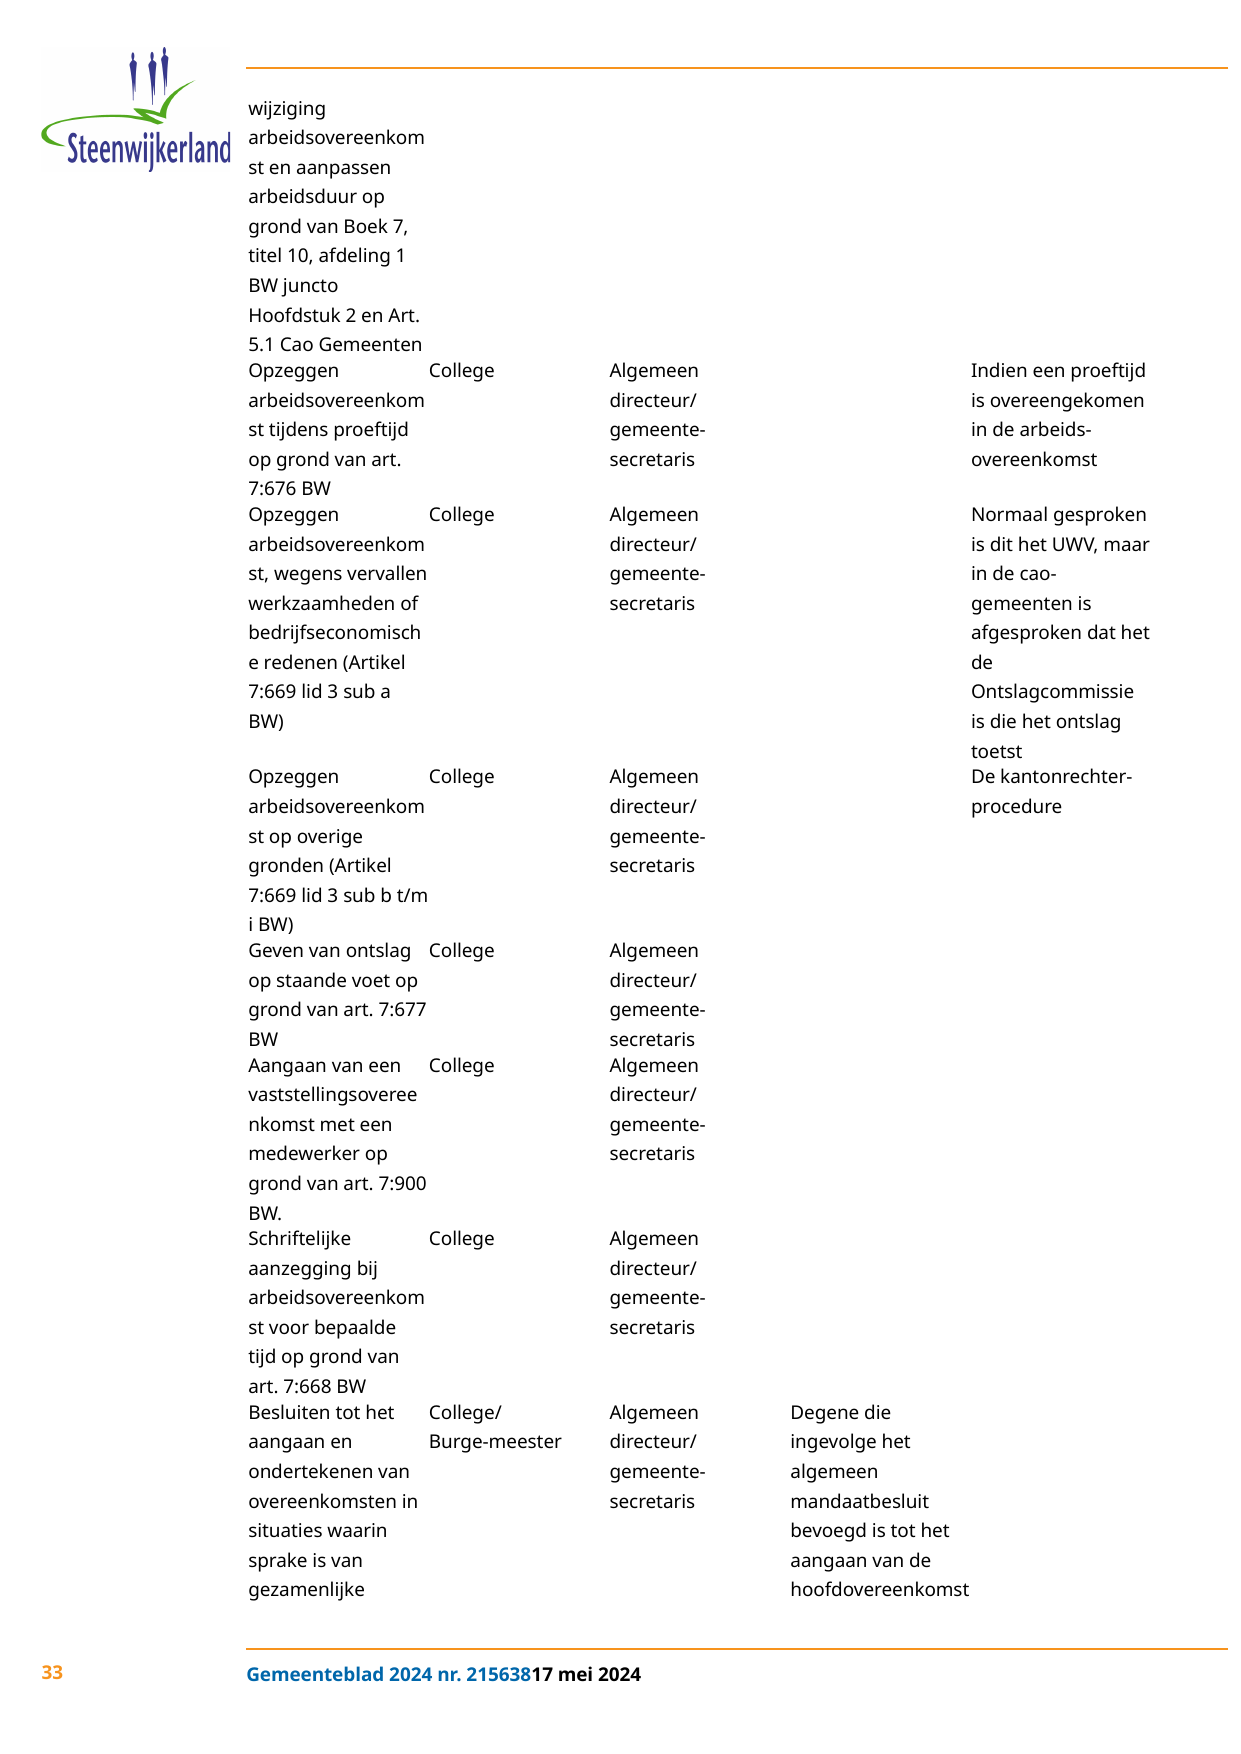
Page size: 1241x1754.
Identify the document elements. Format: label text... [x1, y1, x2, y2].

table_cell College [429, 1052, 609, 1225]
table_cell Opzeggen arbeidsovereenkomst op overige gronden (Artikel 7:669 lid 3 sub b t/m i BW) [248, 764, 429, 937]
table_cell [790, 357, 971, 501]
table_cell Aangaan van een vaststellingsovereenkomst met een medewerker op grond van art. 7:900 BW. [248, 1052, 429, 1225]
table_cell [429, 95, 609, 357]
table_cell Algemeen directeur/ gemeente-secretaris [609, 357, 790, 501]
table_cell wijziging arbeidsovereenkomst en aanpassen arbeidsduur op grond van Boek 7, titel 10, afdeling 1 BW juncto Hoofdstuk 2 en Art. 5.1 Cao Gemeenten [248, 95, 429, 357]
table_cell Algemeen directeur/ gemeente-secretaris [609, 1399, 790, 1602]
table_cell [790, 937, 971, 1052]
table_cell [790, 501, 971, 764]
table_cell [971, 937, 1152, 1052]
table_cell Schriftelijke aanzegging bij arbeidsovereenkomst voor bepaalde tijd op grond van art. 7:668 BW [248, 1225, 429, 1399]
table_cell Geven van ontslag op staande voet op grond van art. 7:677 BW [248, 937, 429, 1052]
table_cell [971, 1225, 1152, 1399]
table_cell Algemeen directeur/ gemeente-secretaris [609, 501, 790, 764]
table_cell [790, 95, 971, 357]
table_cell College/ Burge-meester [429, 1399, 609, 1602]
table_cell College [429, 937, 609, 1052]
table_cell [609, 95, 790, 357]
table_cell Besluiten tot het aangaan en ondertekenen van overeenkomsten in situaties waarin sprake is van gezamenlijke [248, 1399, 429, 1602]
table_cell [790, 764, 971, 937]
table_cell College [429, 501, 609, 764]
table_cell Algemeen directeur/ gemeente-secretaris [609, 937, 790, 1052]
table_cell Degene die ingevolge het algemeen mandaatbesluit bevoegd is tot het aangaan van de hoofdovereenkomst [790, 1399, 971, 1602]
table_cell College [429, 764, 609, 937]
table_cell Opzeggen arbeidsovereenkomst, wegens vervallen werkzaamheden of bedrijfseconomische redenen (Artikel 7:669 lid 3 sub a BW) [248, 501, 429, 764]
table_cell [971, 1399, 1152, 1602]
picture [41, 47, 231, 172]
table_cell Indien een proeftijd is overeengekomen in de arbeids-overeenkomst [971, 357, 1152, 501]
table_cell De kantonrechter-procedure [971, 764, 1152, 937]
table_cell Normaal gesproken is dit het UWV, maar in de cao-gemeenten is afgesproken dat het de Ontslagcommissie is die het ontslag toetst [971, 501, 1152, 764]
table_cell [790, 1225, 971, 1399]
table_cell Algemeen directeur/ gemeente-secretaris [609, 1225, 790, 1399]
table_cell Opzeggen arbeidsovereenkomst tijdens proeftijd op grond van art. 7:676 BW [248, 357, 429, 501]
table_cell [790, 1052, 971, 1225]
table_cell Algemeen directeur/ gemeente-secretaris [609, 764, 790, 937]
table_cell College [429, 1225, 609, 1399]
table_cell [971, 1052, 1152, 1225]
table_cell Algemeen directeur/ gemeente-secretaris [609, 1052, 790, 1225]
table_cell College [429, 357, 609, 501]
table_cell [971, 95, 1152, 357]
